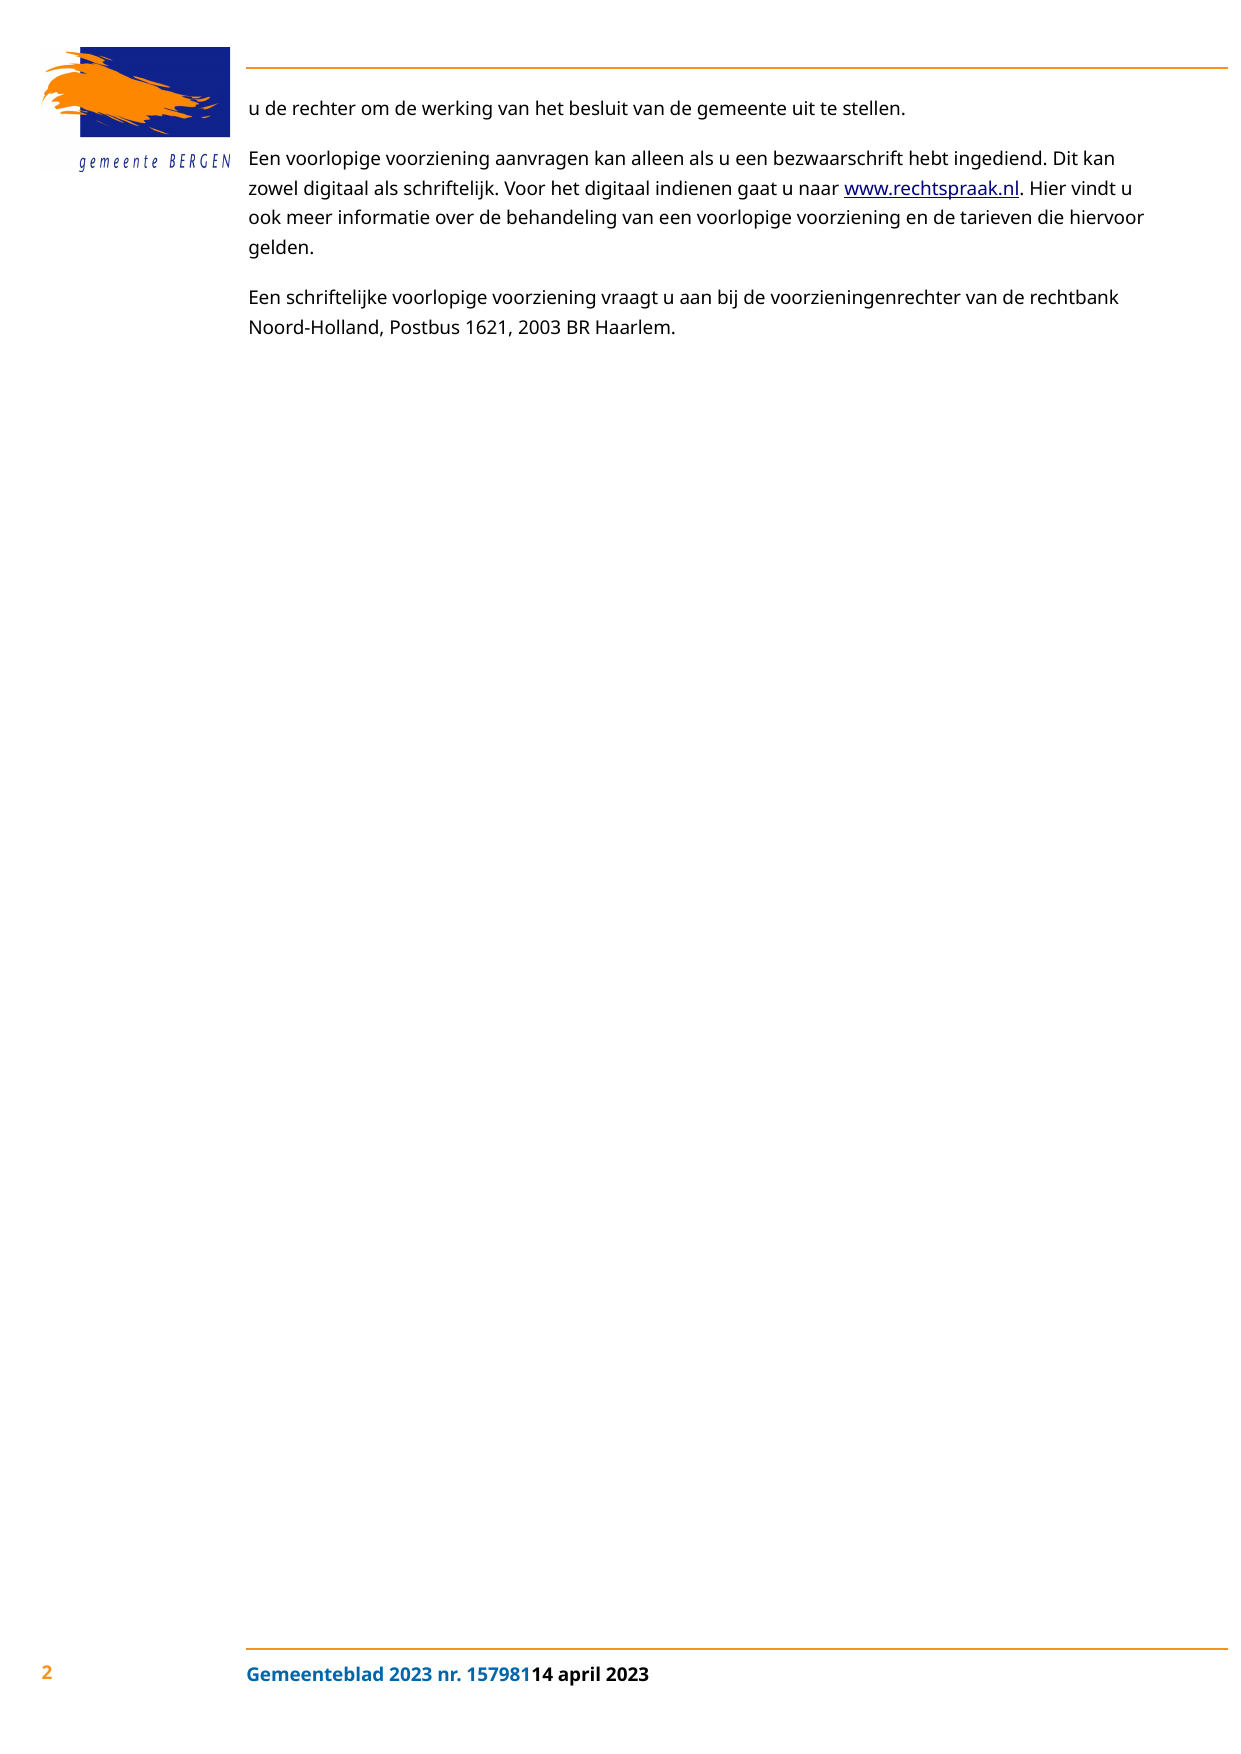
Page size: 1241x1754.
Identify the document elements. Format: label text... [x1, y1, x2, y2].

text Een schriftelijke voorlopige voorziening vraagt u aan bij de voorzieningenrechter van de rechtbank Noord-Holland, Postbus 1621, 2003 BR Haarlem. [248, 284, 1152, 340]
text Een voorlopige voorziening aanvragen kan alleen als u een bezwaarschrift hebt ingediend. Dit kan zowel digitaal als schriftelijk. Voor het digitaal indienen gaat u naar www.rechtspraak.nl. Hier vindt u ook meer informatie over de behandeling van een voorlopige voorziening en de tarieven die hiervoor gelden. [248, 145, 1152, 260]
text u de rechter om de werking van het besluit van de gemeente uit te stellen. [248, 95, 1152, 121]
picture [41, 47, 231, 172]
